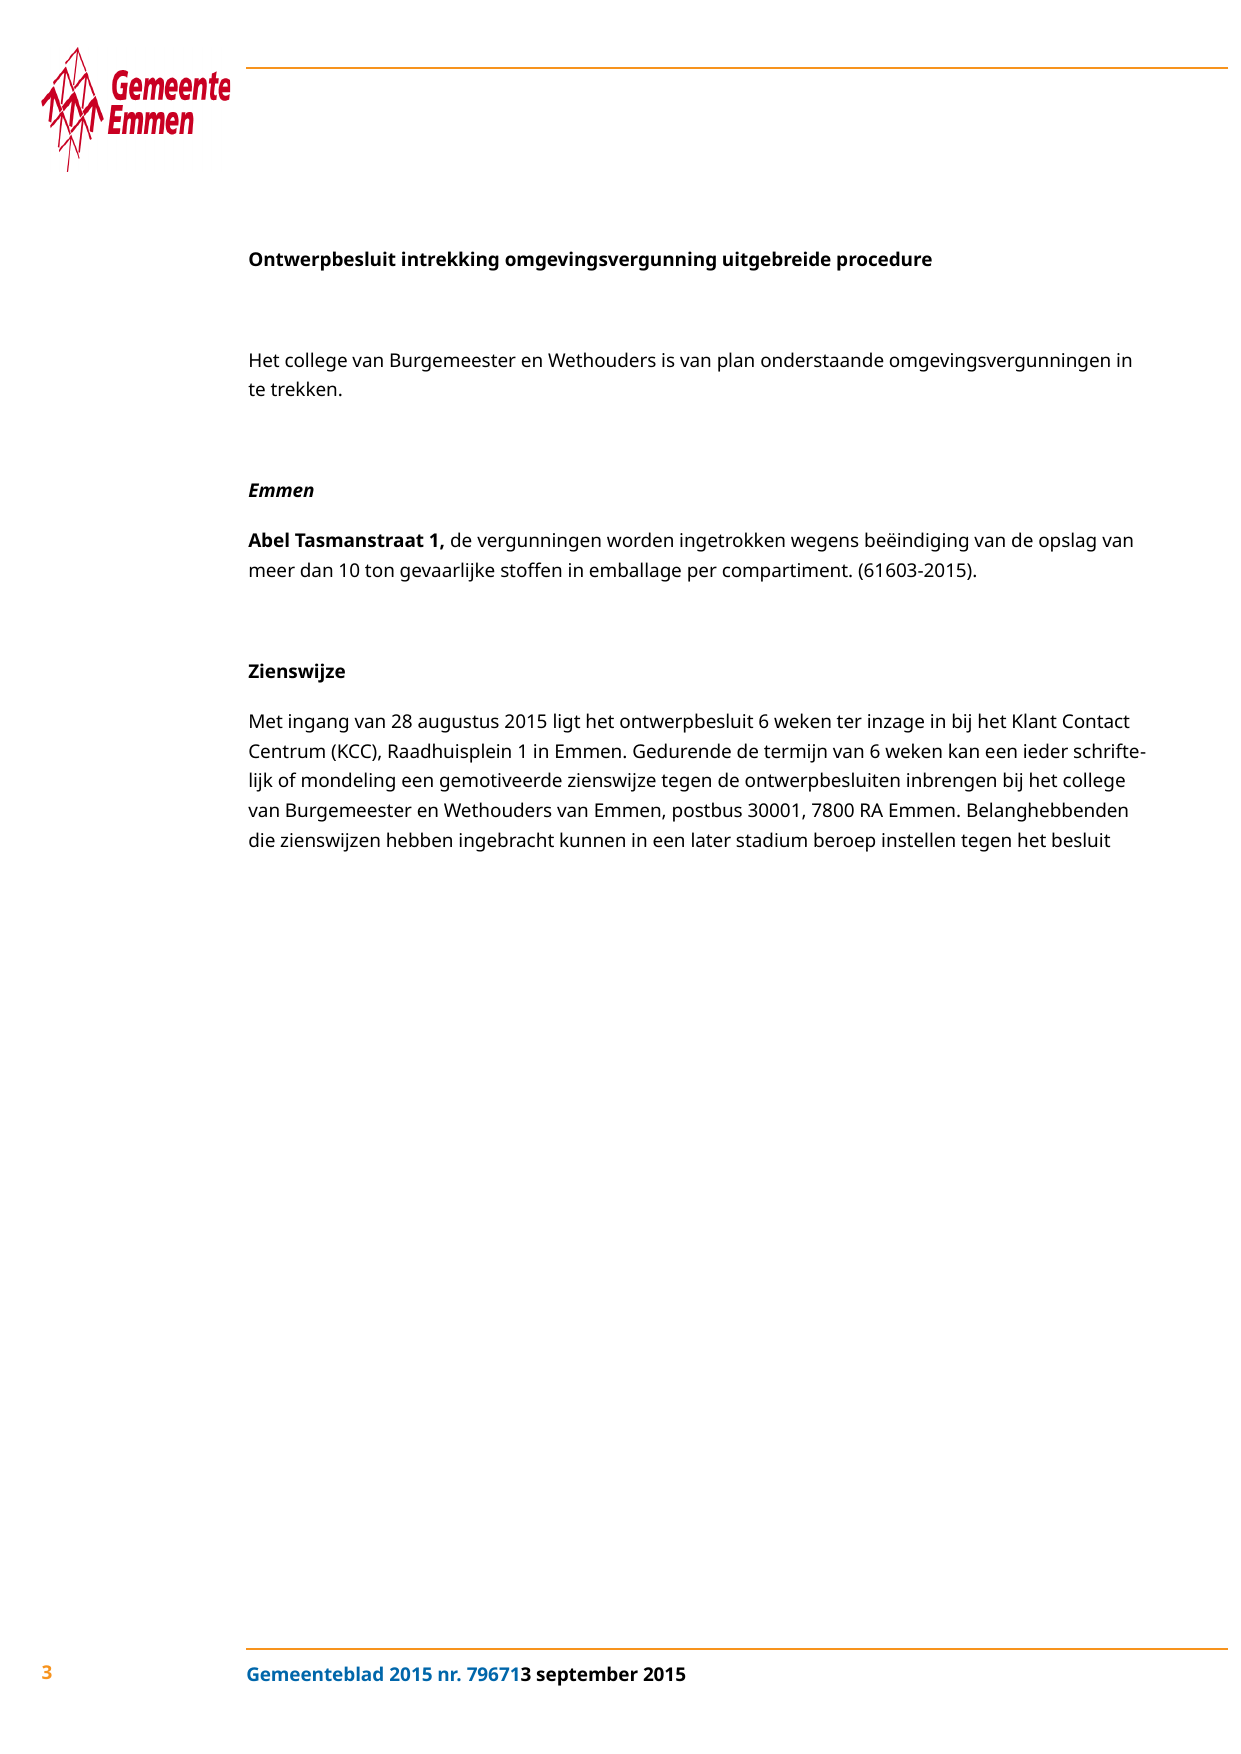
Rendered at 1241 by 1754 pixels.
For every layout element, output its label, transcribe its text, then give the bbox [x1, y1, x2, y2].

text Emmen [248, 477, 1152, 503]
text Het college van Burgemeester en Wethouders is van plan onderstaande omgevingsvergunningen in te trekken. [248, 347, 1152, 402]
picture [41, 47, 231, 172]
text Met ingang van 28 augustus 2015 ligt het ontwerpbesluit 6 weken ter inzage in bij het Klant Contact Centrum (KCC), Raadhuisplein 1 in Emmen. Gedurende de termijn van 6 weken kan een ieder schrifte­lijk of mondeling een gemo­ti­veerde zienswijze tegen de ontwerpbesluiten inbrengen bij het college van Burge­meester en Wethouders van Emmen, postbus 30001, 7800 RA Emmen. Belanghebbenden die zienswijzen hebben ingebracht kunnen in een later stadium beroep instellen tegen het besluit [248, 708, 1152, 853]
text Abel Tasmanstraat 1, de vergunningen worden ingetrokken wegens beëindiging van de opslag van meer dan 10 ton gevaarlijke stoffen in emballage per compartiment. (61603-2015). [248, 528, 1152, 583]
text Zienswijze [248, 658, 1152, 684]
text Ontwerpbesluit intrekking omgevingsvergunning uitgebreide procedure [248, 246, 1152, 272]
